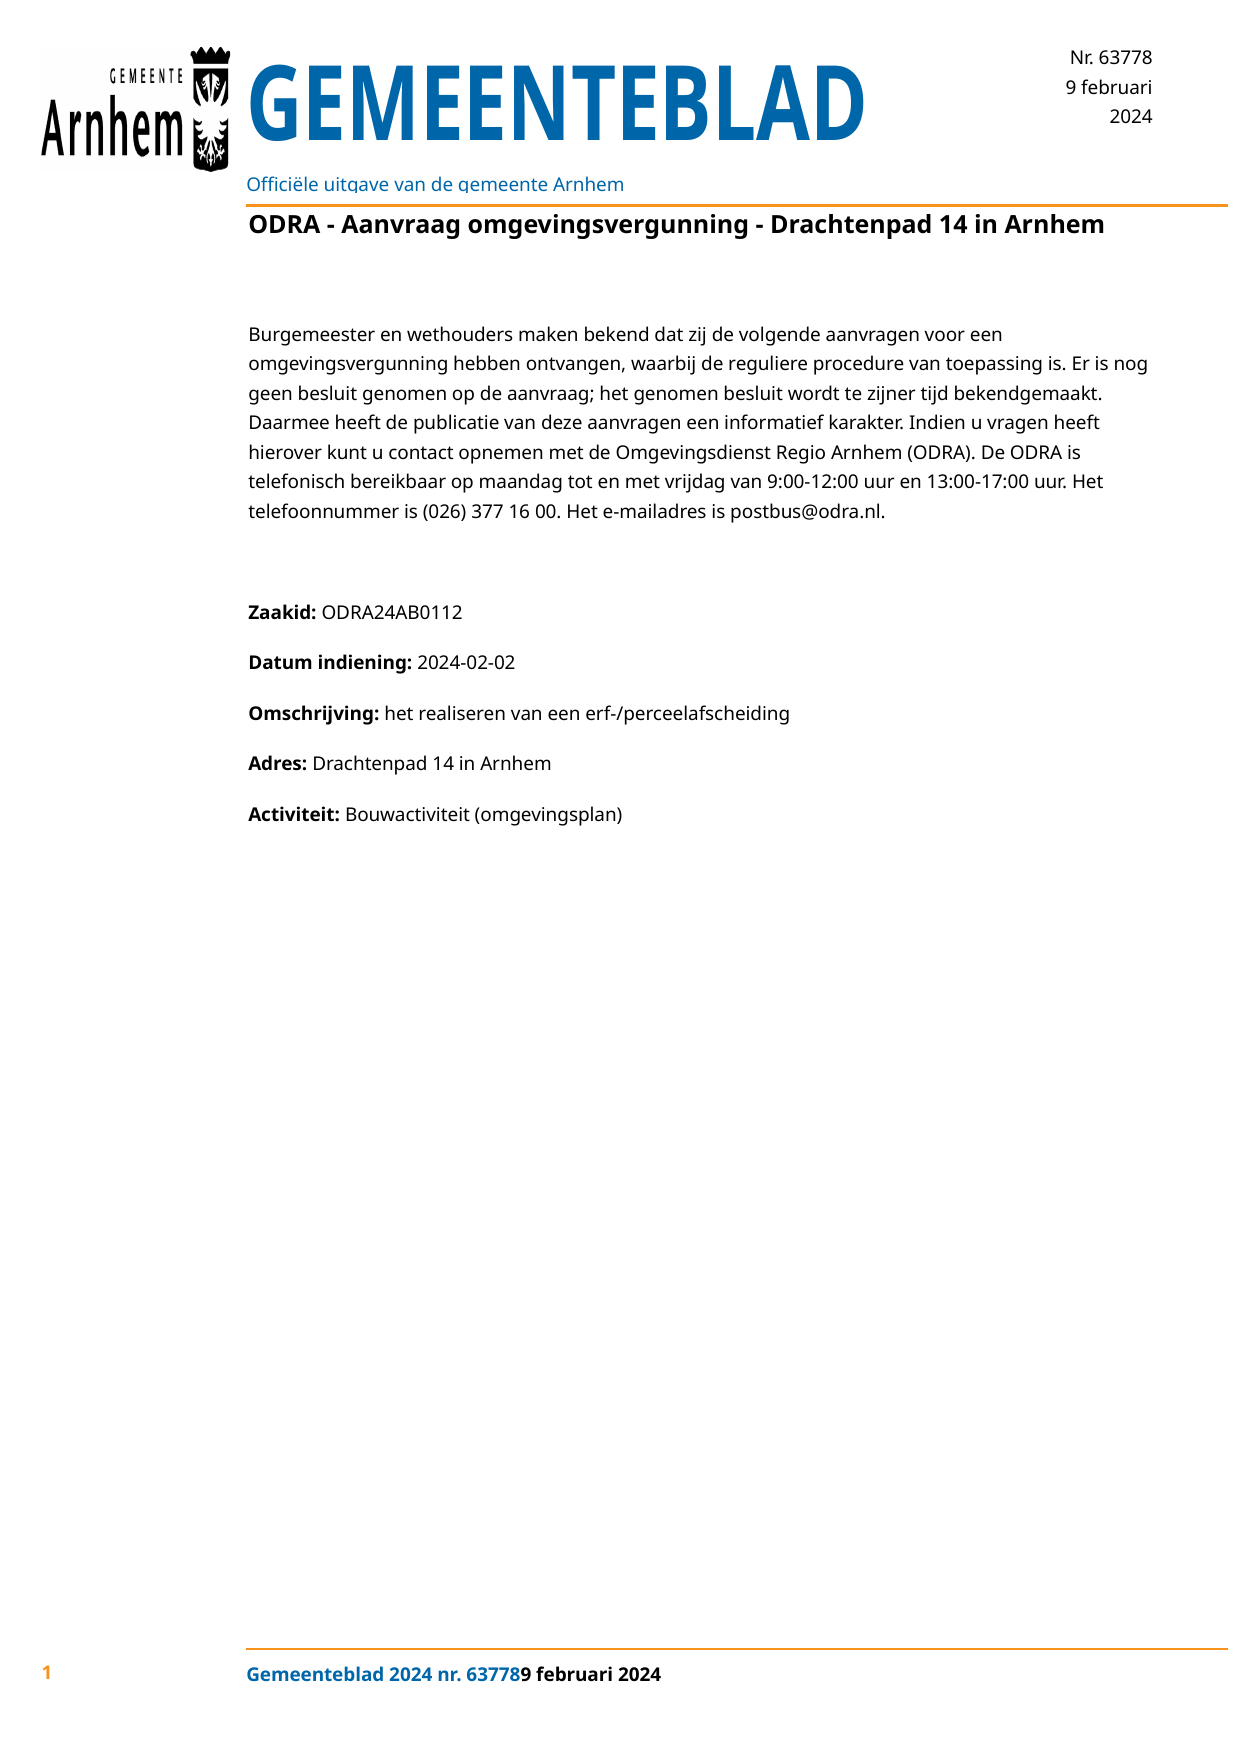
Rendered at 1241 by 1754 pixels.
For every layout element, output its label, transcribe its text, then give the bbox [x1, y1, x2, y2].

text Burgemeester en wethouders maken bekend dat zij de volgende aanvragen voor een omgevingsvergunning hebben ontvangen, waarbij de reguliere procedure van toepassing is. Er is nog geen besluit genomen op de aanvraag; het genomen besluit wordt te zijner tijd bekendgemaakt. Daarmee heeft de publicatie van deze aanvragen een informatief karakter. Indien u vragen heeft hierover kunt u contact opnemen met de Omgevingsdienst Regio Arnhem (ODRA). De ODRA is telefonisch bereikbaar op maandag tot en met vrijdag van 9:00-12:00 uur en 13:00-17:00 uur. Het telefoonnummer is (026) 377 16 00. Het e-mailadres is postbus@odra.nl. [248, 321, 1152, 524]
text ODRA - Aanvraag omgevingsvergunning - Drachtenpad 14 in Arnhem [248, 207, 1152, 241]
text Omschrijving: het realiseren van een erf-/perceelafscheiding [248, 700, 1152, 726]
text Activiteit: Bouwactiviteit (omgevingsplan) [248, 801, 1152, 826]
picture [41, 47, 231, 172]
text Adres: Drachtenpad 14 in Arnhem [248, 750, 1152, 776]
text Zaakid: ODRA24AB0112 [248, 599, 1152, 625]
text Datum indiening: 2024-02-02 [248, 649, 1152, 675]
